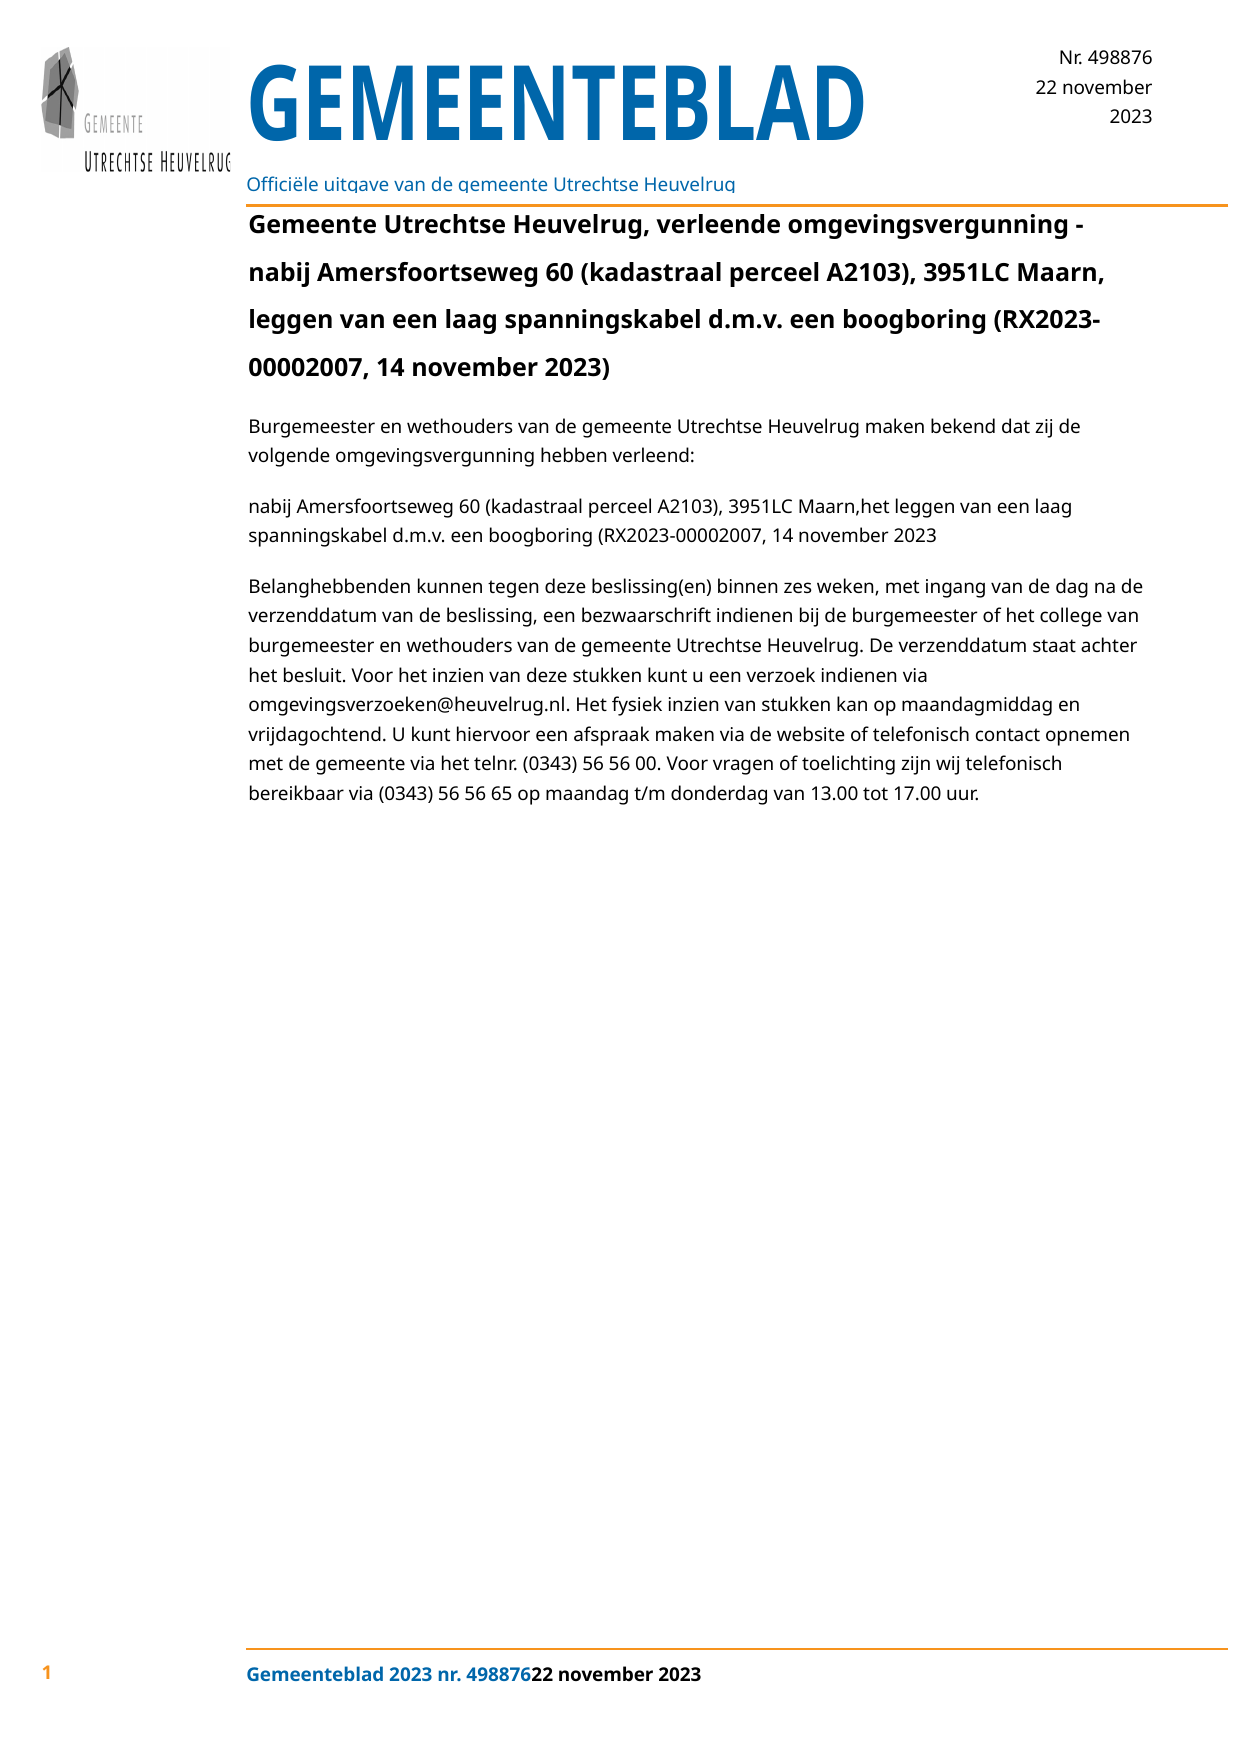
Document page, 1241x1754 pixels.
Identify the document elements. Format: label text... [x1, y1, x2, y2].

picture [41, 47, 231, 172]
text Burgemeester en wethouders van de gemeente Utrechtse Heuvelrug maken bekend dat zij de volgende omgevingsvergunning hebben verleend: [248, 413, 1152, 468]
text Belanghebbenden kunnen tegen deze beslissing(en) binnen zes weken, met ingang van de dag na de verzenddatum van de beslissing, een bezwaarschrift indienen bij de burgemeester of het college van burgemeester en wethouders van de gemeente Utrechtse Heuvelrug. De verzenddatum staat achter het besluit. Voor het inzien van deze stukken kunt u een verzoek indienen via omgevingsverzoeken@heuvelrug.nl. Het fysiek inzien van stukken kan op maandagmiddag en vrijdagochtend. U kunt hiervoor een afspraak maken via de website of telefonisch contact opnemen met de gemeente via het telnr. (0343) 56 56 00. Voor vragen of toelichting zijn wij telefonisch bereikbaar via (0343) 56 56 65 op maandag t/m donderdag van 13.00 tot 17.00 uur. [248, 573, 1152, 806]
text Gemeente Utrechtse Heuvelrug, verleende omgevingsvergunning - nabij Amersfoortseweg 60 (kadastraal perceel A2103), 3951LC Maarn, leggen van een laag spanningskabel d.m.v. een boogboring (RX2023-00002007, 14 november 2023) [248, 207, 1152, 384]
text nabij Amersfoortseweg 60 (kadastraal perceel A2103), 3951LC Maarn,het leggen van een laag spanningskabel d.m.v. een boogboring (RX2023-00002007, 14 november 2023 [248, 493, 1152, 548]
